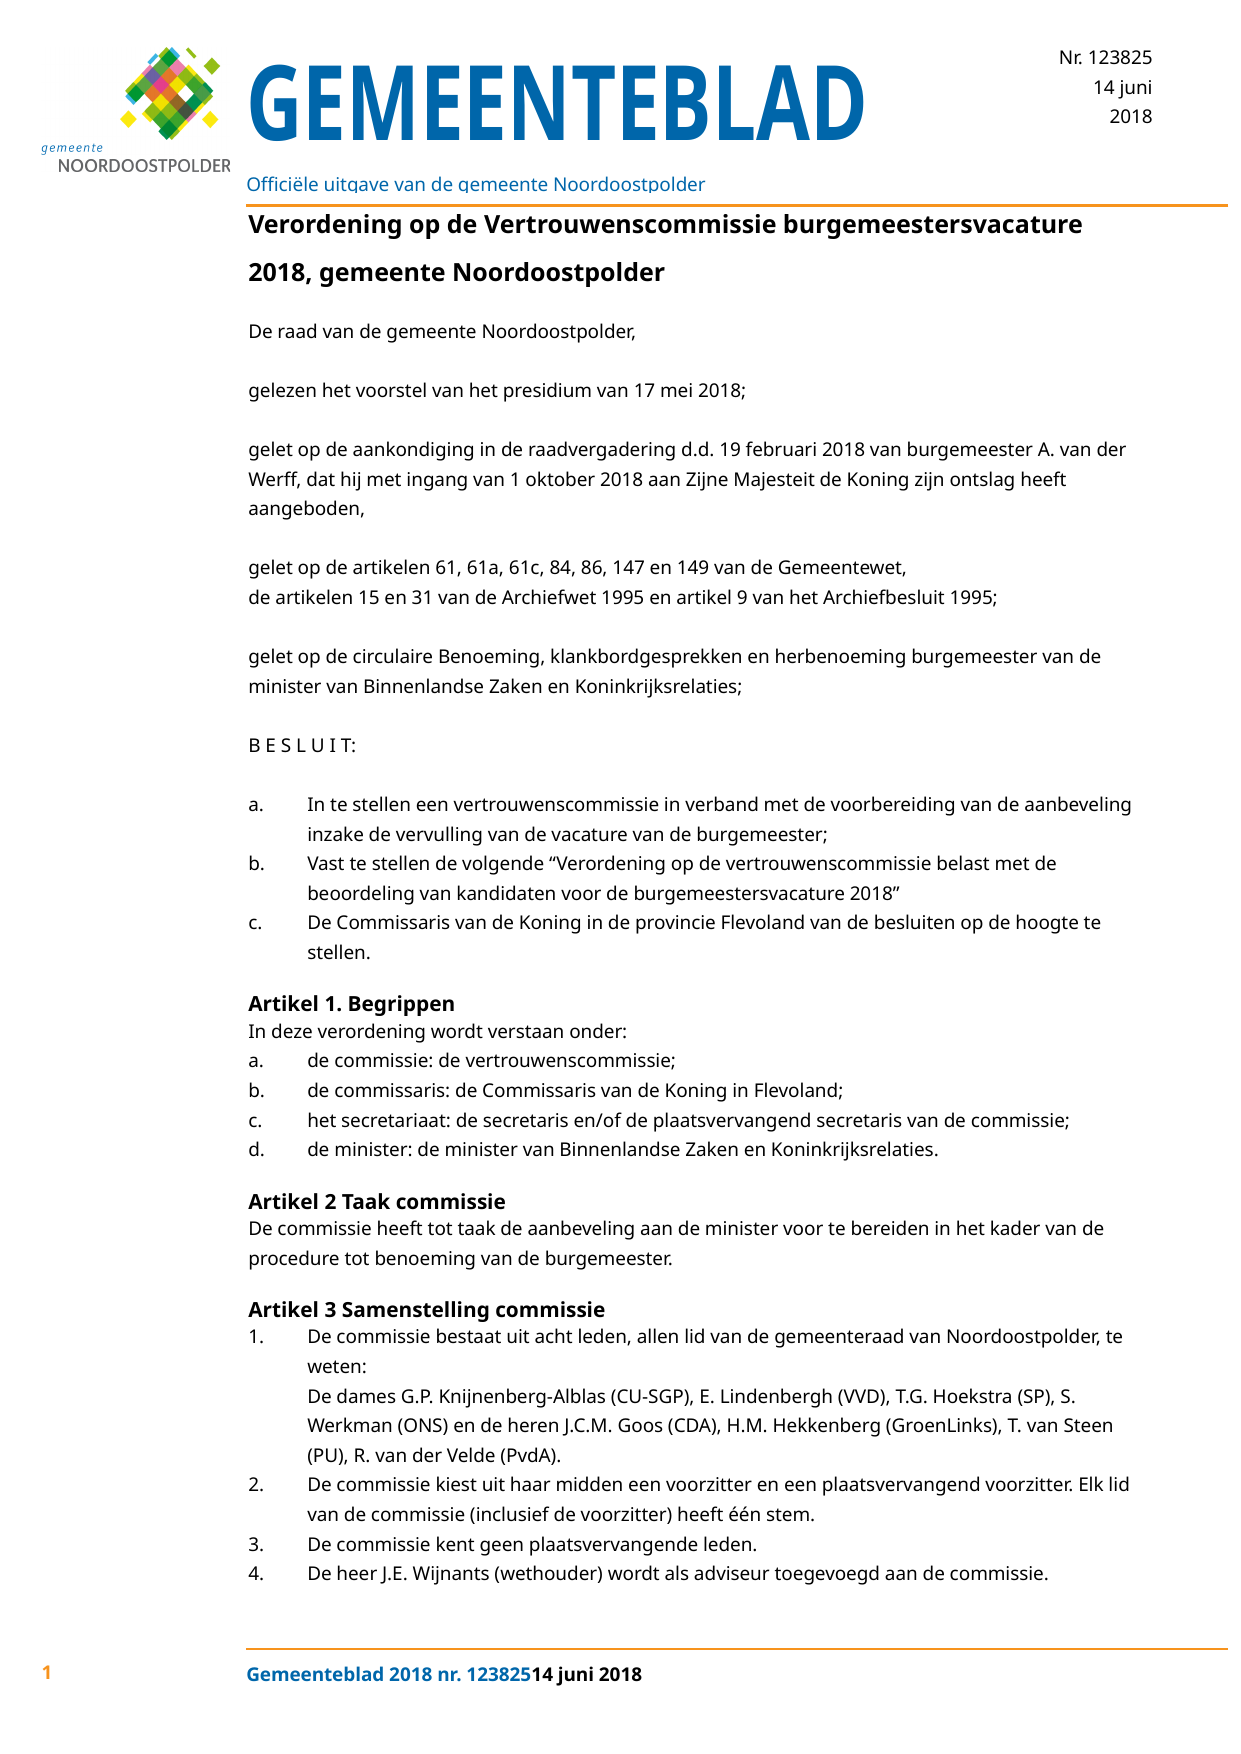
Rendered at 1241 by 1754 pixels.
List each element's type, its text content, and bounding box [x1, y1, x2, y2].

text De raad van de gemeente Noordoostpolder, [248, 318, 1152, 344]
picture [41, 47, 231, 172]
text In deze verordening wordt verstaan onder: [248, 1018, 1152, 1044]
text gelet op de artikelen 61, 61a, 61c, 84, 86, 147 en 149 van de Gemeentewet, [248, 554, 1152, 580]
text Artikel 2 Taak commissie [248, 1187, 1152, 1215]
text gelet op de aankondiging in de raadvergadering d.d. 19 februari 2018 van burgemeester A. van der Werff, dat hij met ingang van 1 oktober 2018 aan Zijne Majesteit de Koning zijn ontslag heeft aangeboden, [248, 436, 1152, 521]
list de minister: de minister van Binnenlandse Zaken en Koninkrijksrelaties. [248, 1136, 1152, 1162]
text B E S L U I T: [248, 732, 1152, 758]
list De commissie kiest uit haar midden een voorzitter en een plaatsvervangend voorzitter. Elk lid van de commissie (inclusief de voorzitter) heeft één stem. [248, 1472, 1152, 1527]
list De commissie bestaat uit acht leden, allen lid van de gemeenteraad van Noordoostpolder, te weten: [248, 1324, 1152, 1379]
text De commissie heeft tot taak de aanbeveling aan de minister voor te bereiden in het kader van de procedure tot benoeming van de burgemeester. [248, 1215, 1152, 1271]
text gelet op de circulaire Benoeming, klankbordgesprekken en herbenoeming burgemeester van de minister van Binnenlandse Zaken en Koninkrijksrelaties; [248, 643, 1152, 699]
list De commissie kent geen plaatsvervangende leden. [248, 1531, 1152, 1556]
list De Commissaris van de Koning in de provincie Flevoland van de besluiten op de hoogte te stellen. [248, 909, 1152, 965]
list de commissie: de vertrouwenscommissie; [248, 1048, 1152, 1073]
text Artikel 1. Begrippen [248, 989, 1152, 1018]
text gelezen het voorstel van het presidium van 17 mei 2018; [248, 377, 1152, 403]
list Vast te stellen de volgende “Verordening op de vertrouwenscommissie belast met de beoordeling van kandidaten voor de burgemeestersvacature 2018” [248, 850, 1152, 906]
list de commissaris: de Commissaris van de Koning in Flevoland; [248, 1077, 1152, 1103]
list het secretariaat: de secretaris en/of de plaatsvervangend secretaris van de commissie; [248, 1107, 1152, 1132]
list De dames G.P. Knijnenberg-Alblas (CU-SGP), E. Lindenbergh (VVD), T.G. Hoekstra (SP), S. Werkman (ONS) en de heren J.C.M. Goos (CDA), H.M. Hekkenberg (GroenLinks), T. van Steen (PU), R. van der Velde (PvdA). [248, 1383, 1152, 1468]
text Verordening op de Vertrouwenscommissie burgemeestersvacature 2018, gemeente Noordoostpolder [248, 207, 1152, 288]
text de artikelen 15 en 31 van de Archiefwet 1995 en artikel 9 van het Archiefbesluit 1995; [248, 584, 1152, 610]
list De heer J.E. Wijnants (wethouder) wordt als adviseur toegevoegd aan de commissie. [248, 1560, 1152, 1586]
text Artikel 3 Samenstelling commissie [248, 1295, 1152, 1324]
list In te stellen een vertrouwenscommissie in verband met de voorbereiding van de aanbeveling inzake de vervulling van de vacature van de burgemeester; [248, 791, 1152, 847]
